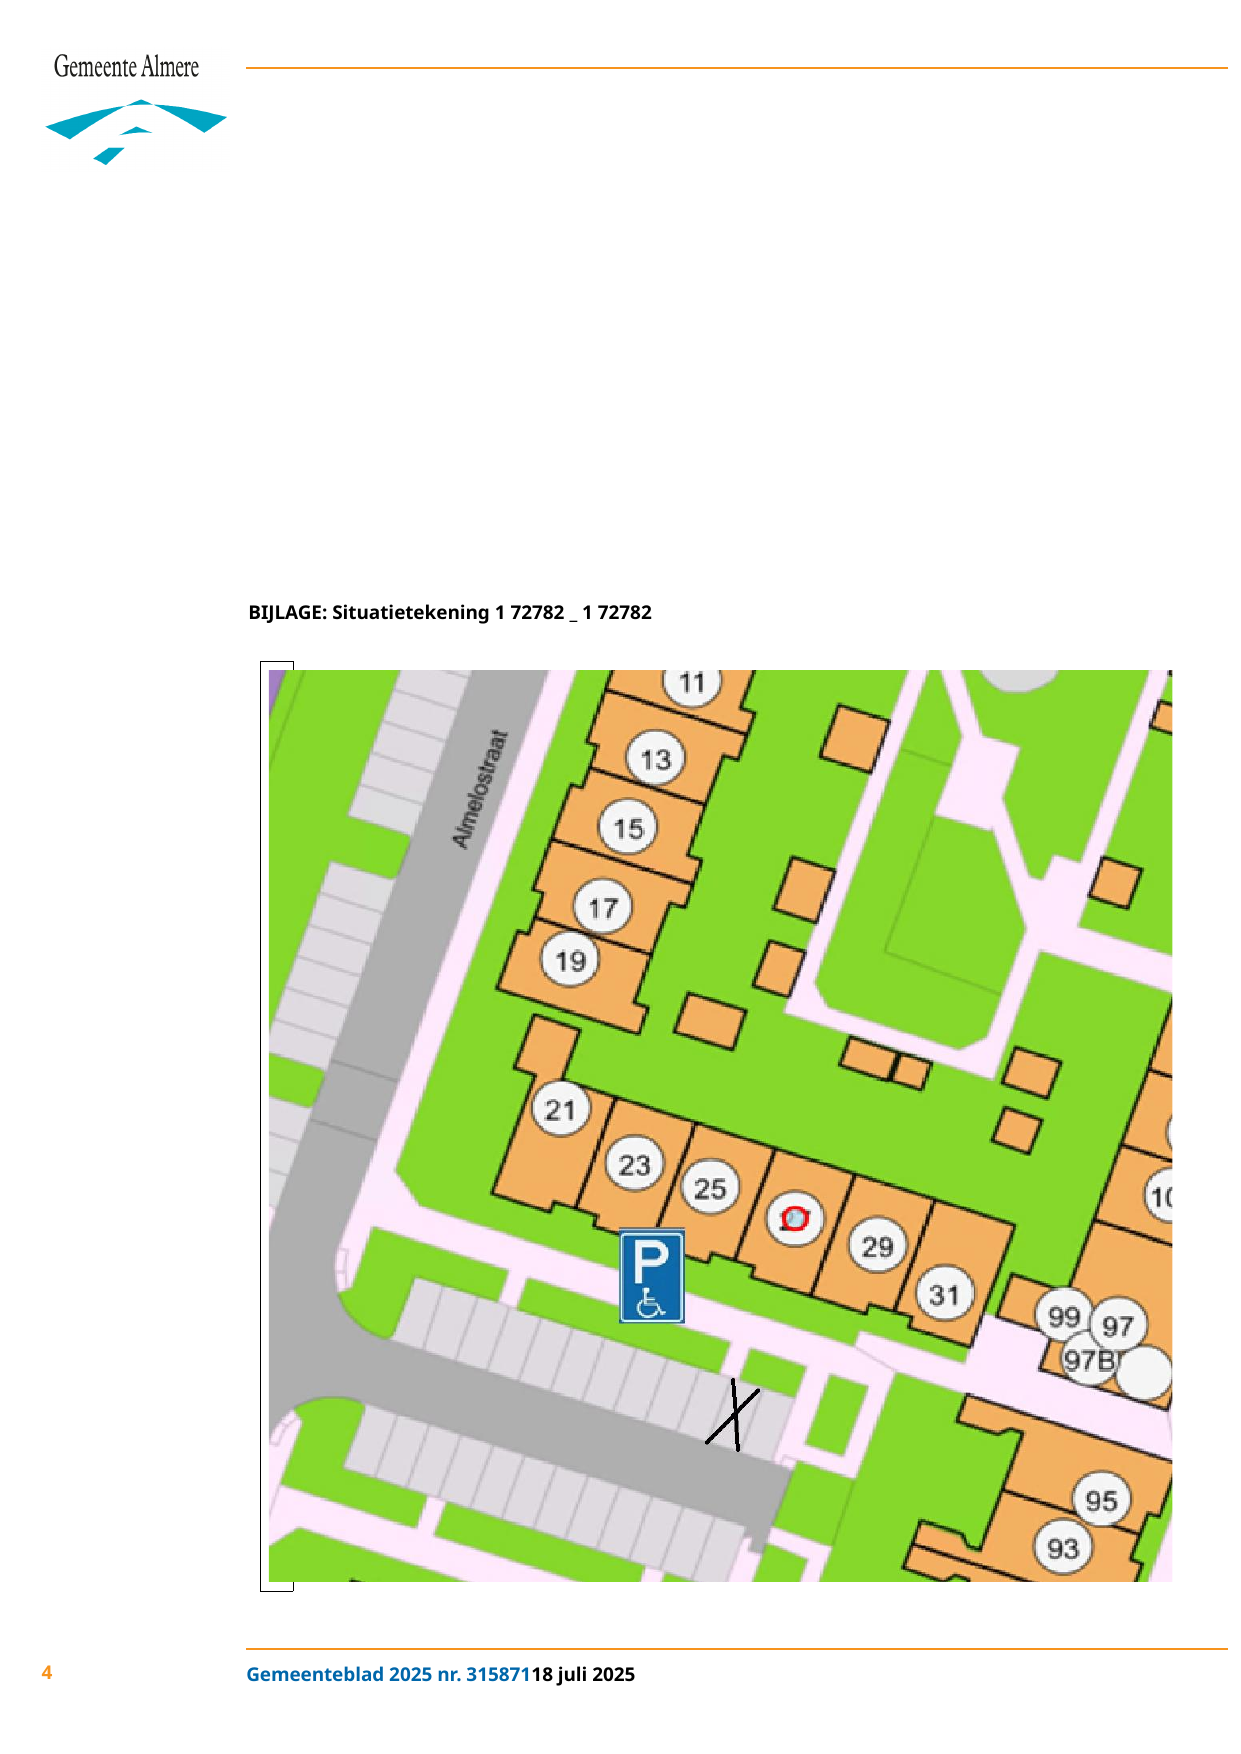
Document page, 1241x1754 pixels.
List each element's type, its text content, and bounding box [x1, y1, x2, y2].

picture [41, 47, 231, 172]
picture [268, 670, 1173, 1582]
text BIJLAGE: Situatietekening 1 72782 _ 1 72782 [248, 599, 1152, 625]
